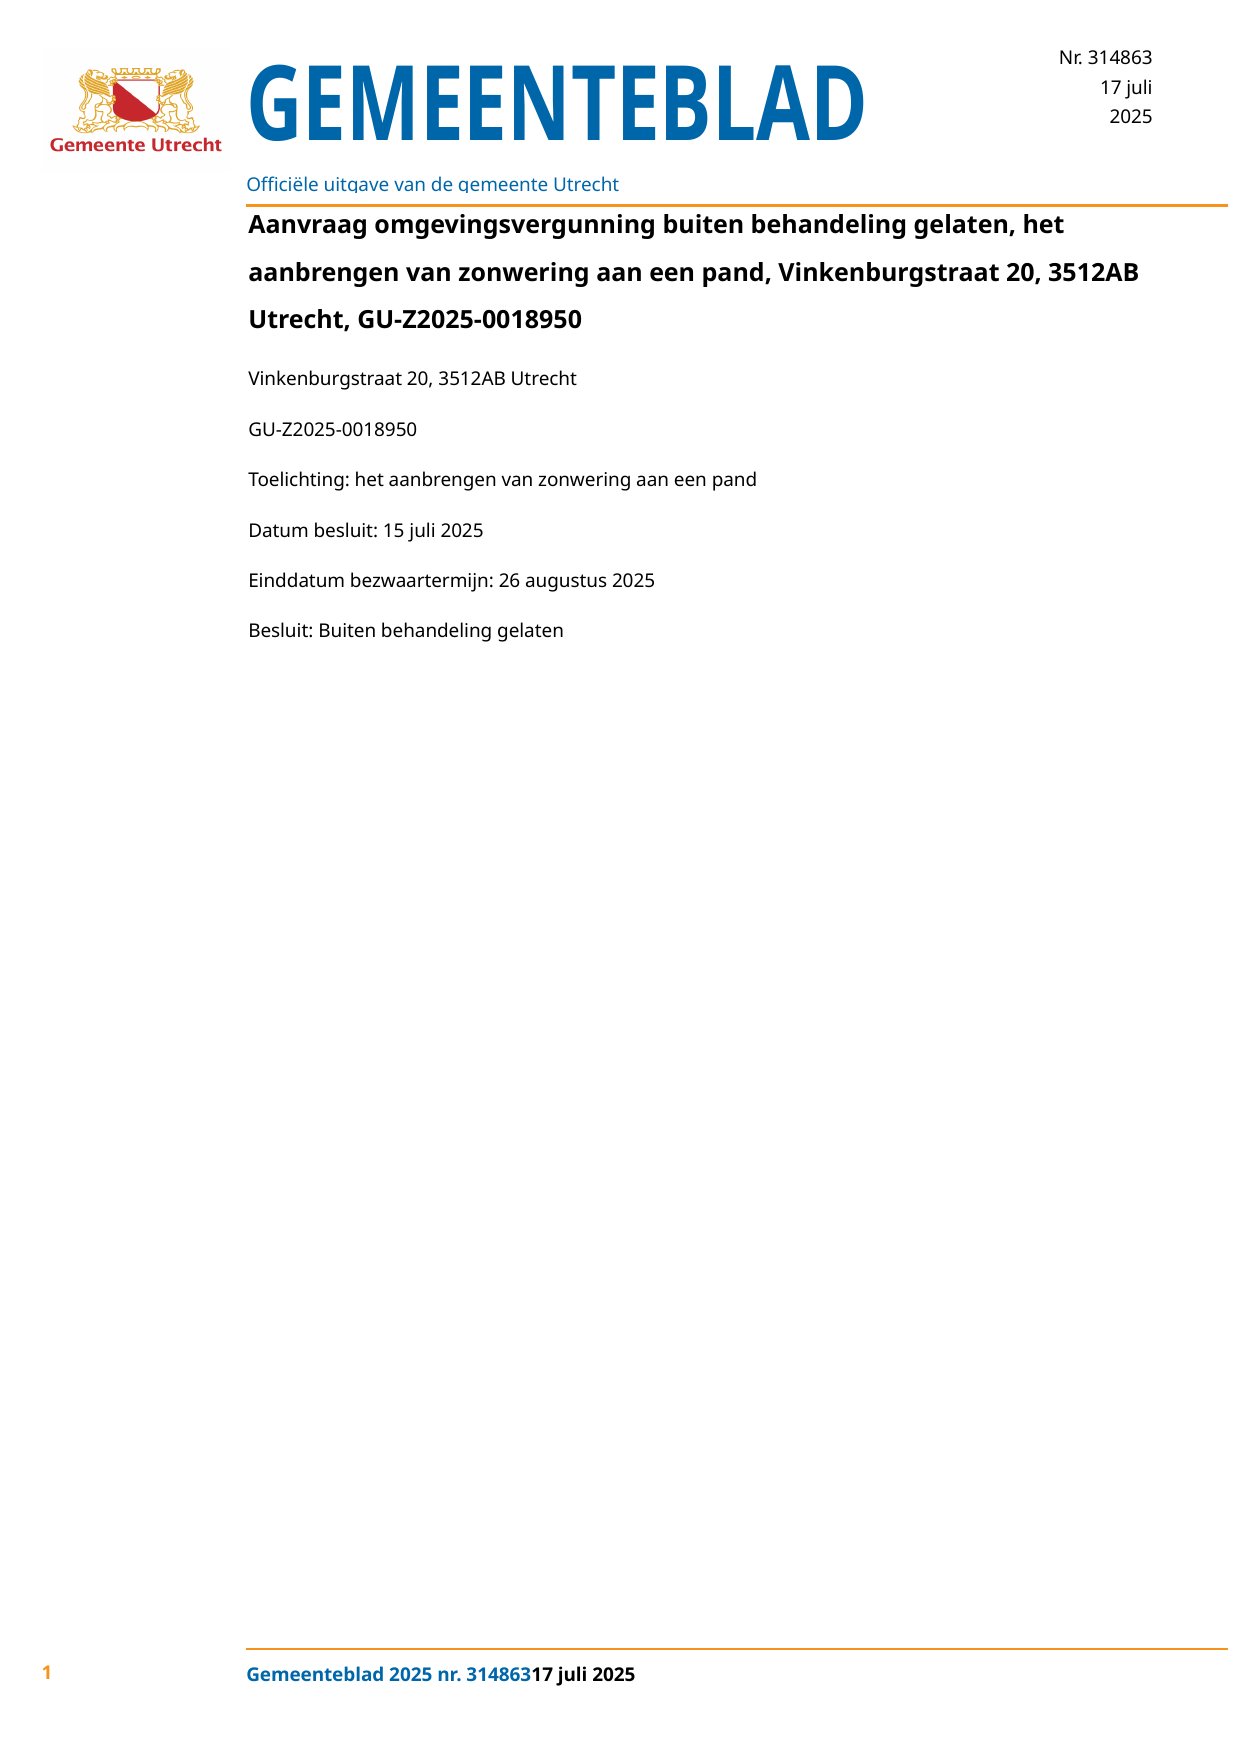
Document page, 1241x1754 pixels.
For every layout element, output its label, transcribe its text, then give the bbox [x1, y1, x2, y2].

text Aanvraag omgevingsvergunning buiten behandeling gelaten, het aanbrengen van zonwering aan een pand, Vinkenburgstraat 20, 3512AB Utrecht, GU-Z2025-0018950 [248, 207, 1152, 336]
text Besluit: Buiten behandeling gelaten [248, 618, 1152, 643]
text Vinkenburgstraat 20, 3512AB Utrecht [248, 366, 1152, 391]
text GU-Z2025-0018950 [248, 416, 1152, 442]
text Toelichting: het aanbrengen van zonwering aan een pand [248, 466, 1152, 492]
text Einddatum bezwaartermijn: 26 augustus 2025 [248, 567, 1152, 593]
picture [41, 47, 231, 172]
text Datum besluit: 15 juli 2025 [248, 517, 1152, 542]
